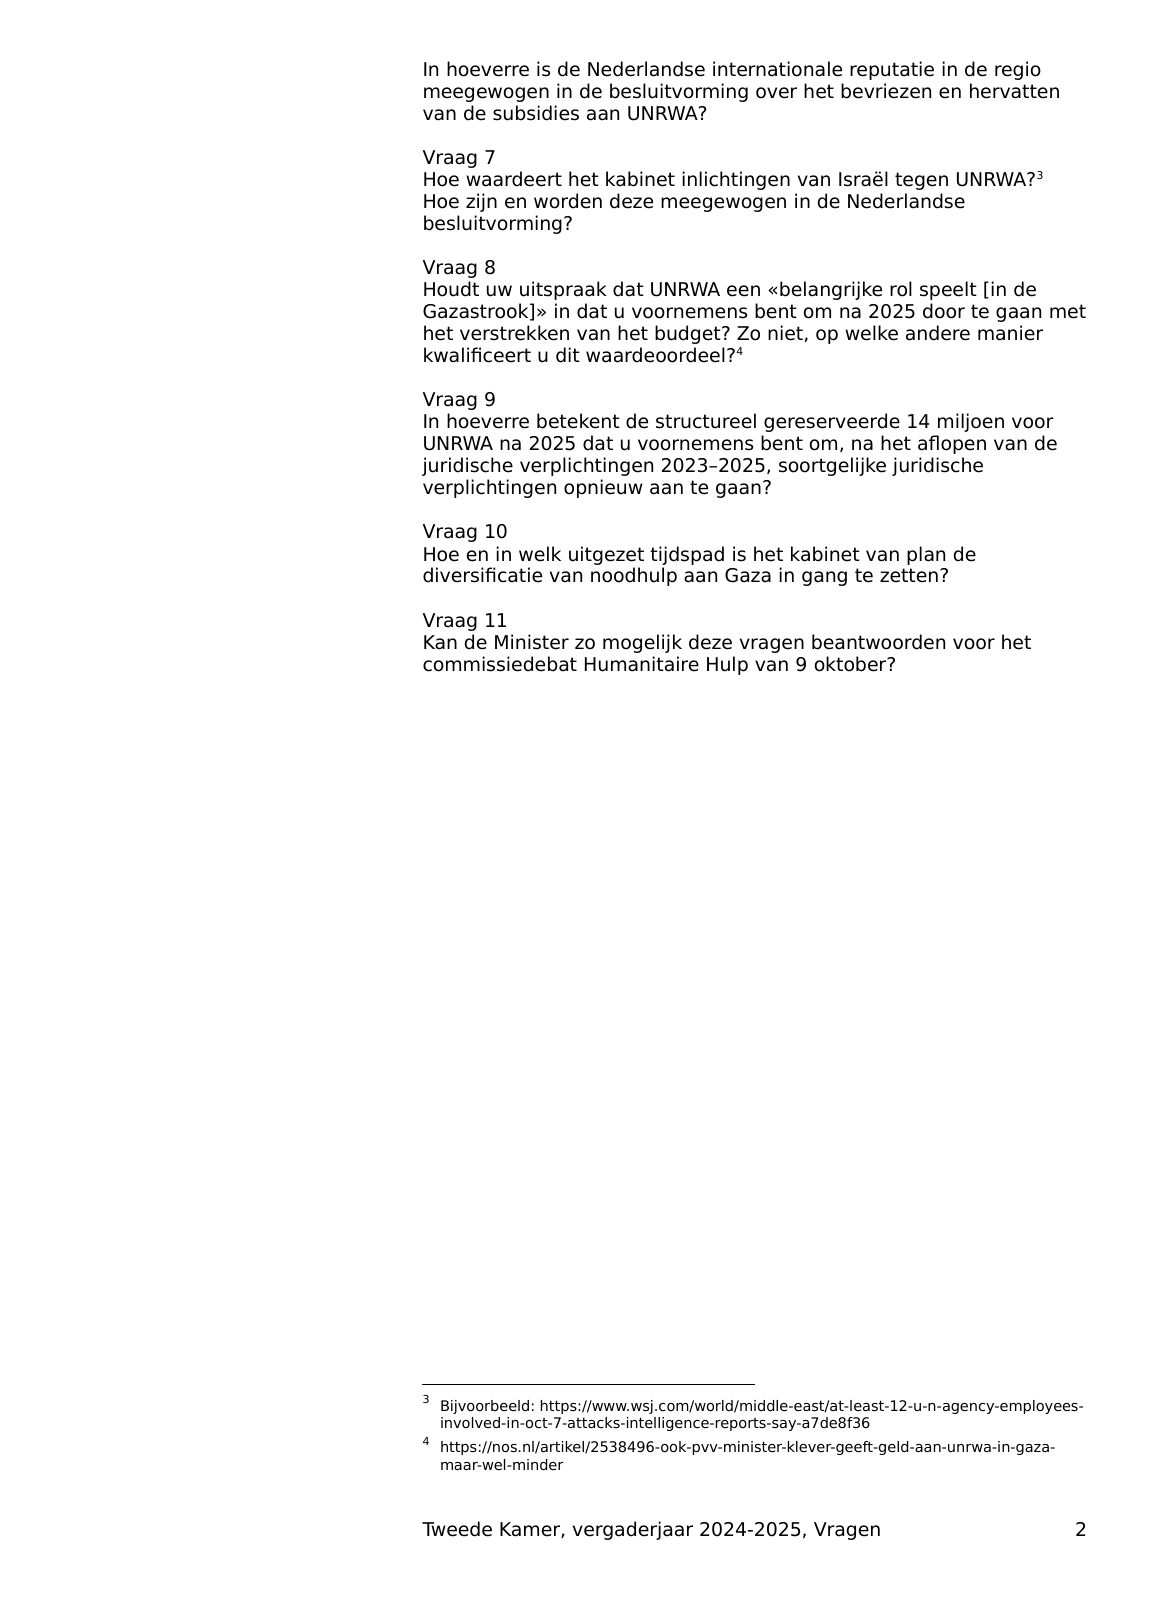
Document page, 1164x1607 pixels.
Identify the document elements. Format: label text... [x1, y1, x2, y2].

text Vraag 9 [422, 389, 1087, 411]
text Vraag 7 [422, 147, 1087, 169]
text In hoeverre betekent de structureel gereserveerde 14 miljoen voor UNRWA na 2025 dat u voornemens bent om, na het aflopen van de juridische verplichtingen 2023–2025, soortgelijke juridische verplichtingen opnieuw aan te gaan? [422, 411, 1087, 499]
text Hoe waardeert het kabinet inlichtingen van Israël tegen UNRWA? Hoe zijn en worden deze meegewogen in de Nederlandse besluitvorming? [422, 169, 1087, 235]
text In hoeverre is de Nederlandse internationale reputatie in de regio meegewogen in de besluitvorming over het bevriezen en hervatten van de subsidies aan UNRWA? [422, 59, 1087, 125]
text Houdt uw uitspraak dat UNRWA een «belangrijke rol speelt [in de Gazastrook]» in dat u voornemens bent om na 2025 door te gaan met het verstrekken van het budget? Zo niet, op welke andere manier kwalificeert u dit waardeoordeel? [422, 279, 1087, 367]
text https://nos.nl/artikel/2538496-ook-pvv-minister-klever-geeft-geld-aan-unrwa-in-gaza-maar-wel-minder [422, 1435, 1087, 1474]
text Kan de Minister zo mogelijk deze vragen beantwoorden voor het commissiedebat Humanitaire Hulp van 9 oktober? [422, 632, 1087, 676]
text Hoe en in welk uitgezet tijdspad is het kabinet van plan de diversificatie van noodhulp aan Gaza in gang te zetten? [422, 543, 1087, 587]
text Bijvoorbeeld: https://www.wsj.com/world/middle-east/at-least-12-u-n-agency-employees-involved-in-oct-7-attacks-intelligence-reports-say-a7de8f36 [422, 1393, 1087, 1432]
text Vraag 10 [422, 521, 1087, 543]
text Vraag 11 [422, 609, 1087, 632]
text Vraag 8 [422, 257, 1087, 279]
